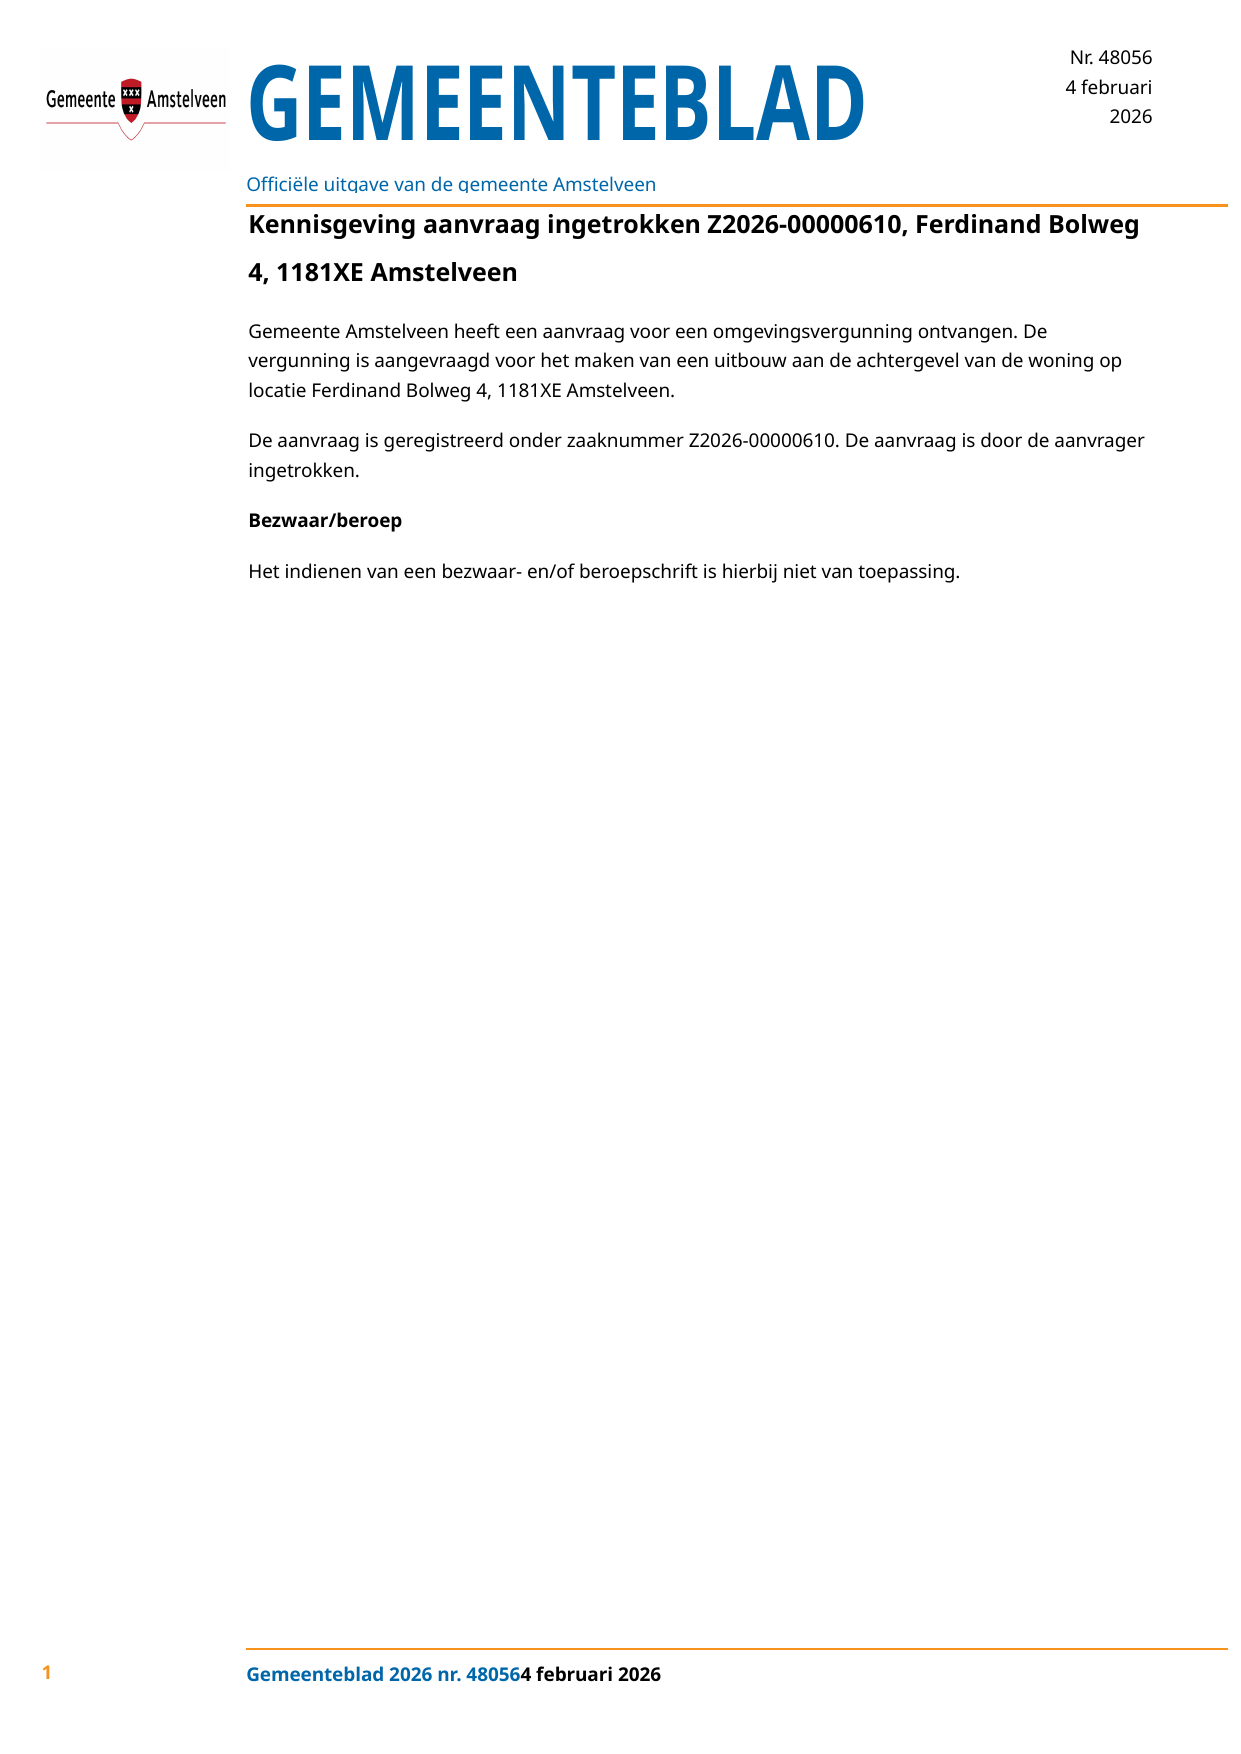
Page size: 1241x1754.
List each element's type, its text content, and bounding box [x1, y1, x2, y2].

text Gemeente Amstelveen heeft een aanvraag voor een omgevingsvergunning ontvangen. De vergunning is aangevraagd voor het maken van een uitbouw aan de achtergevel van de woning op locatie Ferdinand Bolweg 4, 1181XE Amstelveen. [248, 318, 1152, 403]
text Kennisgeving aanvraag ingetrokken Z2026-00000610, Ferdinand Bolweg 4, 1181XE Amstelveen [248, 207, 1152, 288]
text Het indienen van een bezwaar- en/of beroepschrift is hierbij niet van toepassing. [248, 558, 1152, 584]
picture [41, 47, 231, 172]
text De aanvraag is geregistreerd onder zaaknummer Z2026-00000610. De aanvraag is door de aanvrager ingetrokken. [248, 427, 1152, 483]
text Bezwaar/beroep [248, 507, 1152, 533]
